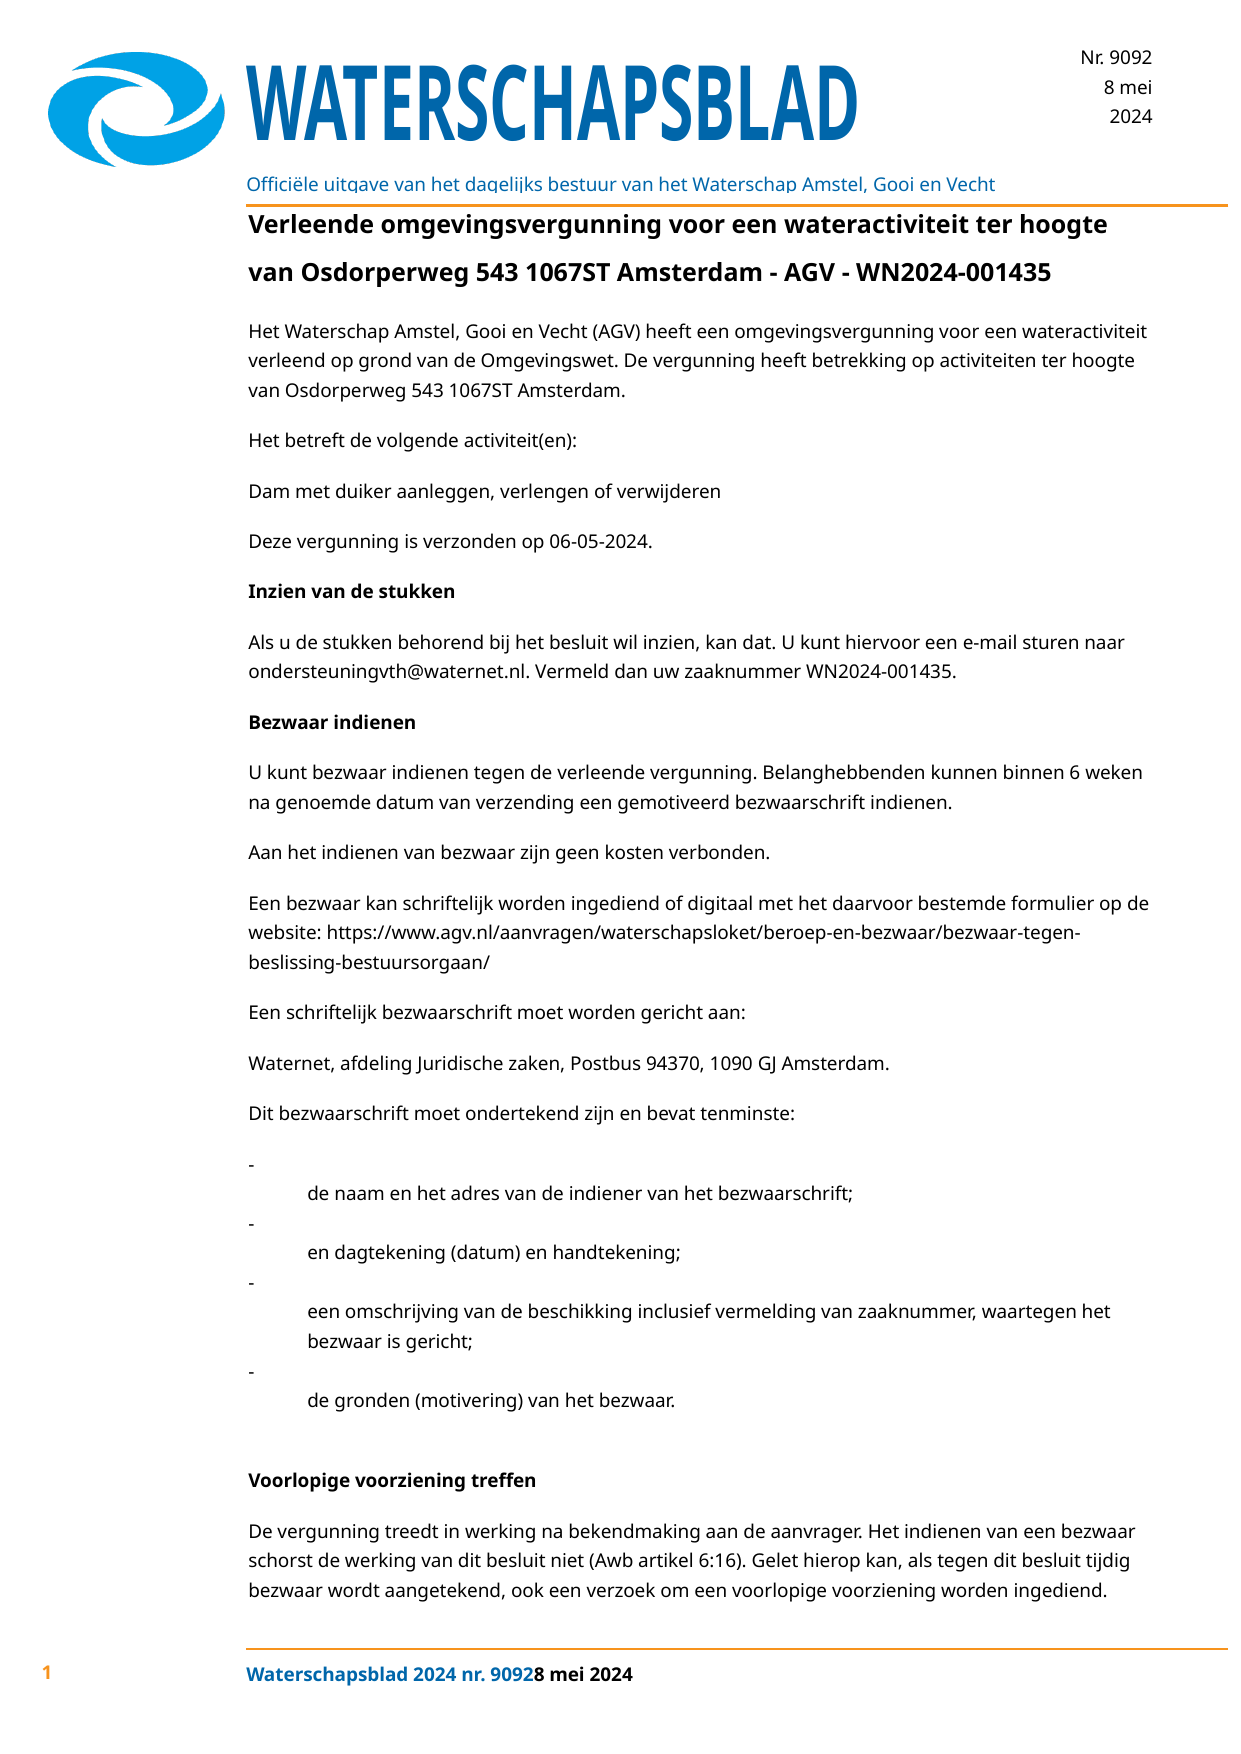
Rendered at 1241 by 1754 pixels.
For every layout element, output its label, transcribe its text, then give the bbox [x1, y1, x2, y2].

text U kunt bezwaar indienen tegen de verleende vergunning. Belanghebbenden kunnen binnen 6 weken na genoemde datum van verzending een gemotiveerd bezwaarschrift indienen. [248, 759, 1152, 815]
text Waternet, afdeling Juridische zaken, Postbus 94370, 1090 GJ Amsterdam. [248, 1050, 1152, 1076]
list de gronden (motivering) van het bezwaar. [248, 1387, 1152, 1413]
text Inzien van de stukken [248, 579, 1152, 604]
text Bezwaar indienen [248, 709, 1152, 735]
text Dam met duiker aanleggen, verlengen of verwijderen [248, 478, 1152, 504]
text Als u de stukken behorend bij het besluit wil inzien, kan dat. U kunt hiervoor een e-mail sturen naar ondersteuningvth@waternet.nl. Vermeld dan uw zaaknummer WN2024-001435. [248, 629, 1152, 684]
text Voorlopige voorziening treffen [248, 1467, 1152, 1493]
text Deze vergunning is verzonden op 06-05-2024. [248, 528, 1152, 554]
list een omschrijving van de beschikking inclusief vermelding van zaaknummer, waartegen het bezwaar is gericht; [248, 1299, 1152, 1354]
text Een schriftelijk bezwaarschrift moet worden gericht aan: [248, 999, 1152, 1025]
text De vergunning treedt in werking na bekendmaking aan de aanvrager. Het indienen van een bezwaar schorst de werking van dit besluit niet (Awb artikel 6:16). Gelet hierop kan, als tegen dit besluit tijdig bezwaar wordt aangetekend, ook een verzoek om een voorlopige voorziening worden ingediend. [248, 1518, 1152, 1603]
picture [41, 47, 231, 172]
text Verleende omgevingsvergunning voor een wateractiviteit ter hoogte van Osdorperweg 543 1067ST Amsterdam - AGV - WN2024-001435 [248, 207, 1152, 288]
text Het Waterschap Amstel, Gooi en Vecht (AGV) heeft een omgevingsvergunning voor een wateractiviteit verleend op grond van de Omgevingswet. De vergunning heeft betrekking op activiteiten ter hoogte van Osdorperweg 543 1067ST Amsterdam. [248, 318, 1152, 403]
text Een bezwaar kan schriftelijk worden ingediend of digitaal met het daarvoor bestemde formulier op de website: https://www.agv.nl/aanvragen/waterschapsloket/beroep-en-bezwaar/bezwaar-tegen-beslissing-bestuursorgaan/ [248, 890, 1152, 975]
list de naam en het adres van de indiener van het bezwaarschrift; [248, 1180, 1152, 1206]
list en dagtekening (datum) en handtekening; [248, 1239, 1152, 1265]
text Het betreft de volgende activiteit(en): [248, 427, 1152, 453]
text Aan het indienen van bezwaar zijn geen kosten verbonden. [248, 839, 1152, 865]
text Dit bezwaarschrift moet ondertekend zijn en bevat tenminste: [248, 1100, 1152, 1126]
